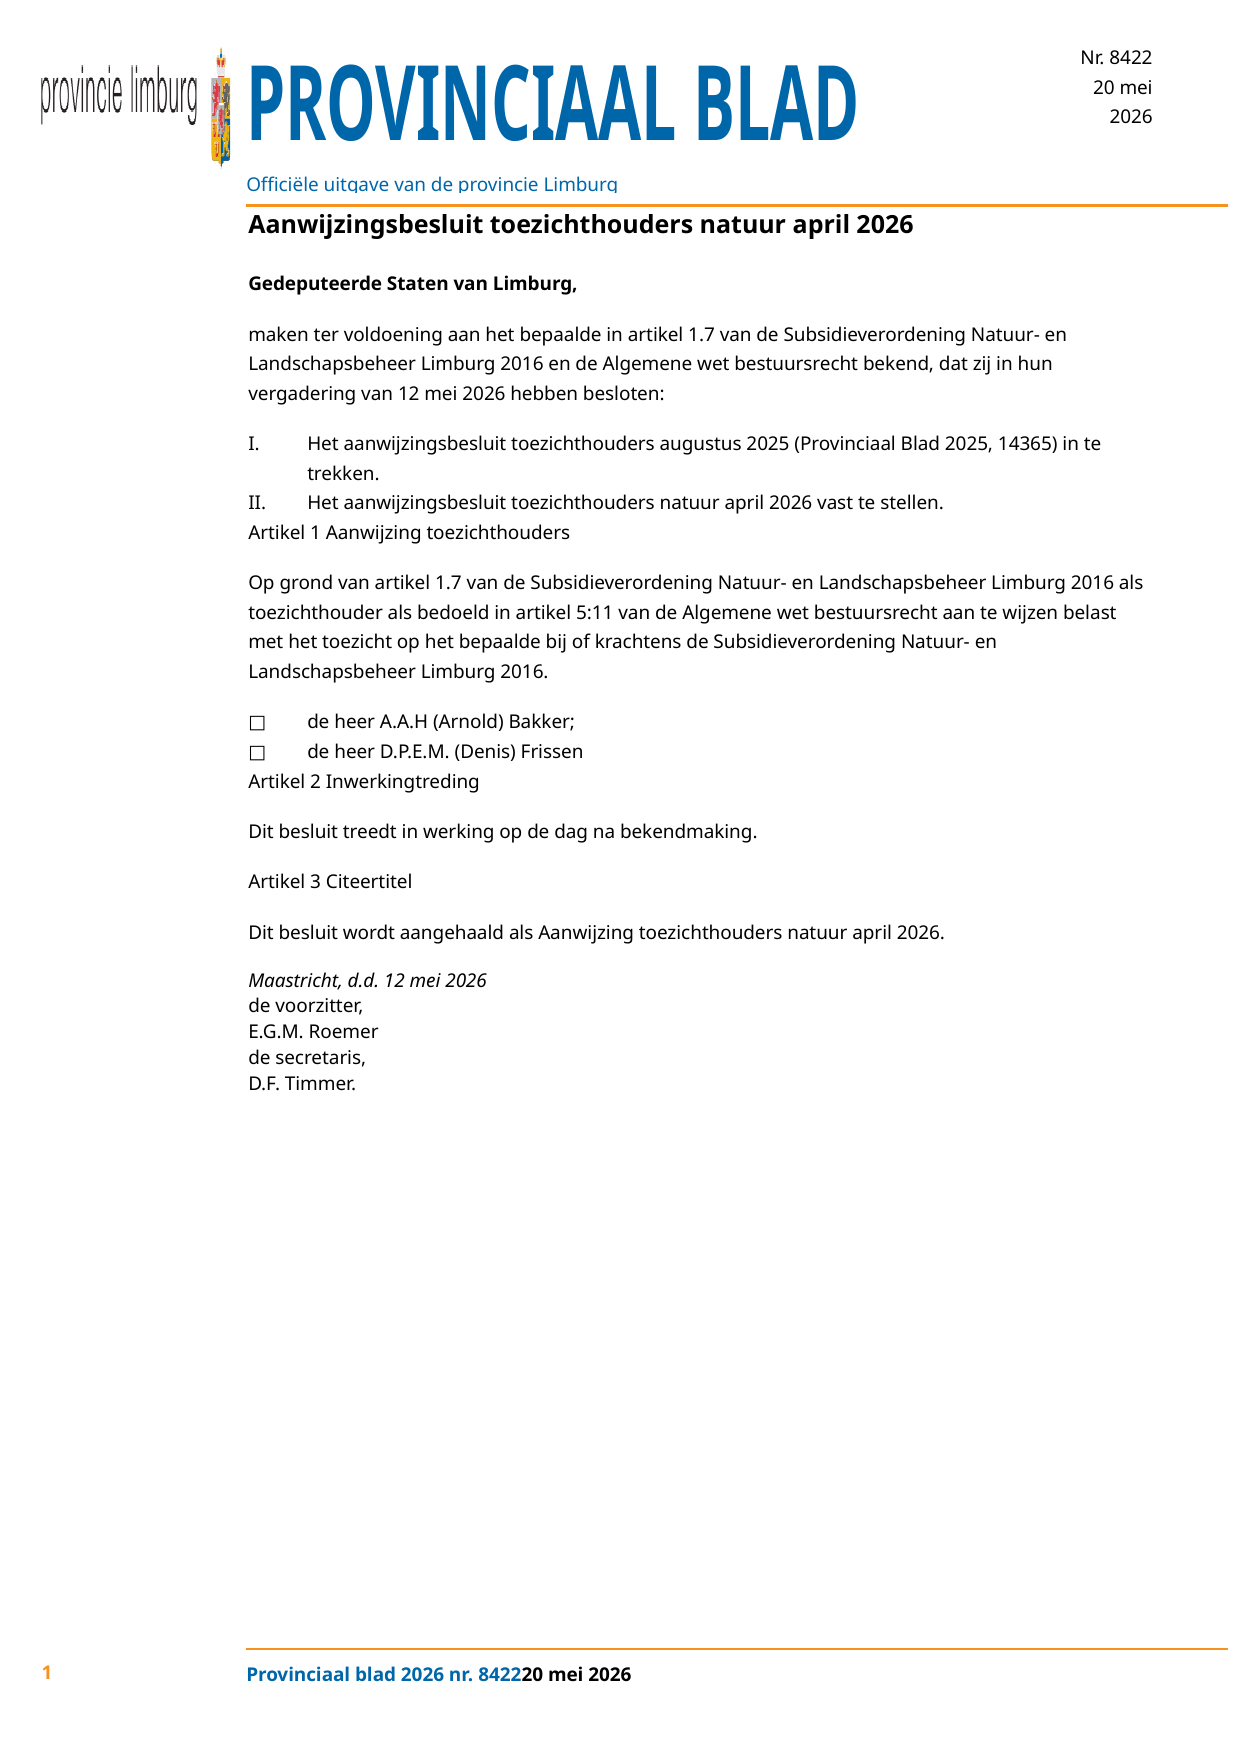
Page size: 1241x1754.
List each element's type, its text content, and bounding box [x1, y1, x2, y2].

text Artikel 2 Inwerkingtreding [248, 768, 1152, 793]
picture [41, 47, 231, 172]
text de secretaris, [248, 1044, 1152, 1070]
text Artikel 3 Citeertitel [248, 869, 1152, 894]
text de voorzitter, [248, 993, 1152, 1018]
list de heer A.A.H (Arnold) Bakker; [248, 709, 1152, 734]
text D.F. Timmer. [248, 1070, 1152, 1096]
text Gedeputeerde Staten van Limburg, [248, 270, 1152, 296]
text Dit besluit treedt in werking op de dag na bekendmaking. [248, 818, 1152, 844]
list Het aanwijzingsbesluit toezichthouders augustus 2025 (Provinciaal Blad 2025, 14365) in te trekken. [248, 430, 1152, 486]
text E.G.M. Roemer [248, 1018, 1152, 1044]
text Maastricht, d.d. 12 mei 2026 [248, 967, 1152, 993]
text Dit besluit wordt aangehaald als Aanwijzing toezichthouders natuur april 2026. [248, 919, 1152, 945]
list Het aanwijzingsbesluit toezichthouders natuur april 2026 vast te stellen. [248, 489, 1152, 515]
text maken ter voldoening aan het bepaalde in artikel 1.7 van de Subsidieverordening Natuur- en Landschapsbeheer Limburg 2016 en de Algemene wet bestuursrecht bekend, dat zij in hun vergadering van 12 mei 2026 hebben besloten: [248, 321, 1152, 406]
text Aanwijzingsbesluit toezichthouders natuur april 2026 [248, 207, 1152, 241]
text Op grond van artikel 1.7 van de Subsidieverordening Natuur- en Landschapsbeheer Limburg 2016 als toezichthouder als bedoeld in artikel 5:11 van de Algemene wet bestuursrecht aan te wijzen belast met het toezicht op het bepaalde bij of krachtens de Subsidieverordening Natuur- en Landschapsbeheer Limburg 2016. [248, 569, 1152, 684]
text Artikel 1 Aanwijzing toezichthouders [248, 519, 1152, 545]
list de heer D.P.E.M. (Denis) Frissen [248, 738, 1152, 764]
